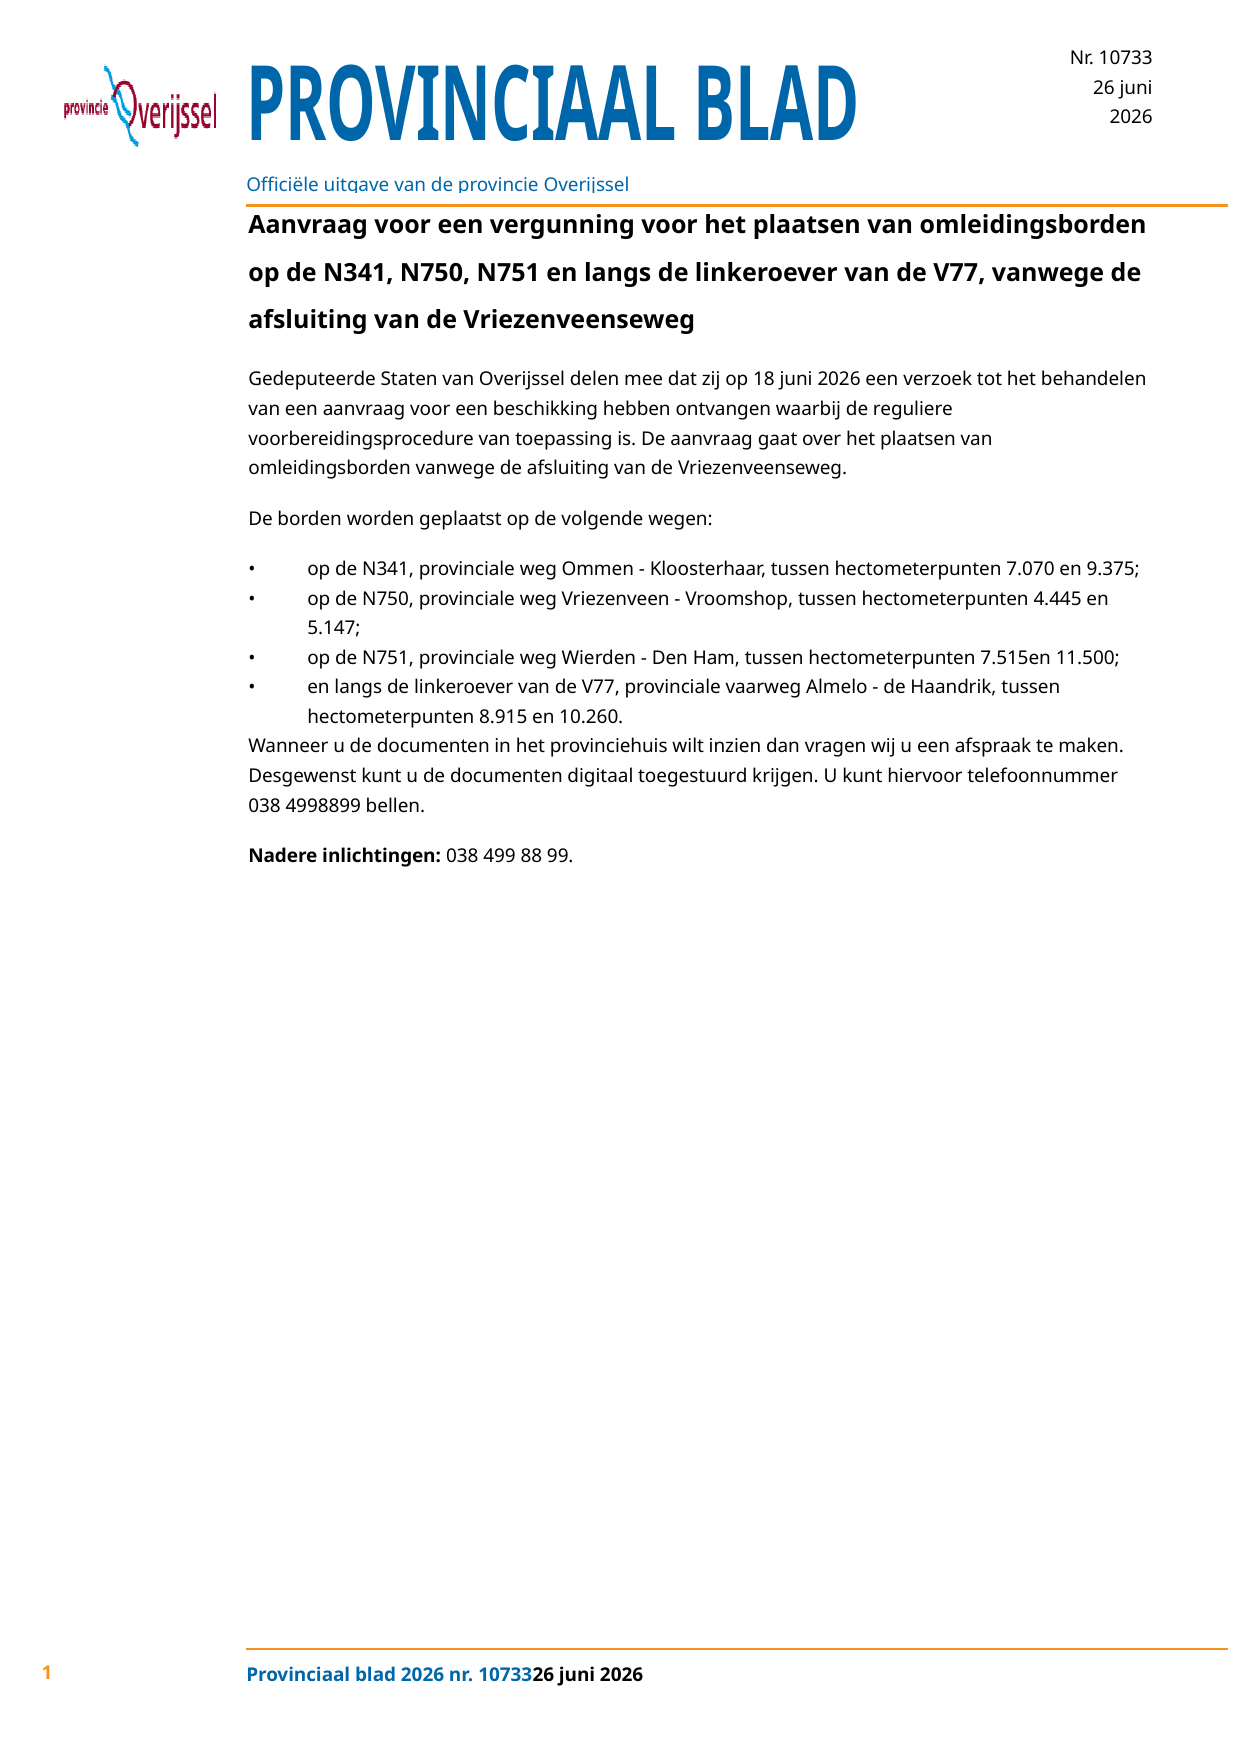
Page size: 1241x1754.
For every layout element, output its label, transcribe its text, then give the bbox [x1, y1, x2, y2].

list op de N341, provinciale weg Ommen - Kloosterhaar, tussen hectometerpunten 7.070 en 9.375; [248, 555, 1152, 581]
picture [41, 47, 231, 172]
text Nadere inlichtingen: 038 499 88 99. [248, 842, 1152, 868]
list en langs de linkeroever van de V77, provinciale vaarweg Almelo - de Haandrik, tussen hectometerpunten 8.915 en 10.260. [248, 673, 1152, 729]
list op de N751, provinciale weg Wierden - Den Ham, tussen hectometerpunten 7.515en 11.500; [248, 644, 1152, 669]
text Aanvraag voor een vergunning voor het plaatsen van omleidingsborden op de N341, N750, N751 en langs de linkeroever van de V77, vanwege de afsluiting van de Vriezenveenseweg [248, 207, 1152, 336]
text Wanneer u de documenten in het provinciehuis wilt inzien dan vragen wij u een afspraak te maken. Desgewenst kunt u de documenten digitaal toegestuurd krijgen. U kunt hiervoor telefoonnummer 038 4998899 bellen. [248, 733, 1152, 817]
text Gedeputeerde Staten van Overijssel delen mee dat zij op 18 juni 2026 een verzoek tot het behandelen van een aanvraag voor een beschikking hebben ontvangen waarbij de reguliere voorbereidingsprocedure van toepassing is. De aanvraag gaat over het plaatsen van omleidingsborden vanwege de afsluiting van de Vriezenveenseweg. [248, 366, 1152, 480]
text De borden worden geplaatst op de volgende wegen: [248, 505, 1152, 530]
list op de N750, provinciale weg Vriezenveen - Vroomshop, tussen hectometerpunten 4.445 en 5.147; [248, 585, 1152, 640]
